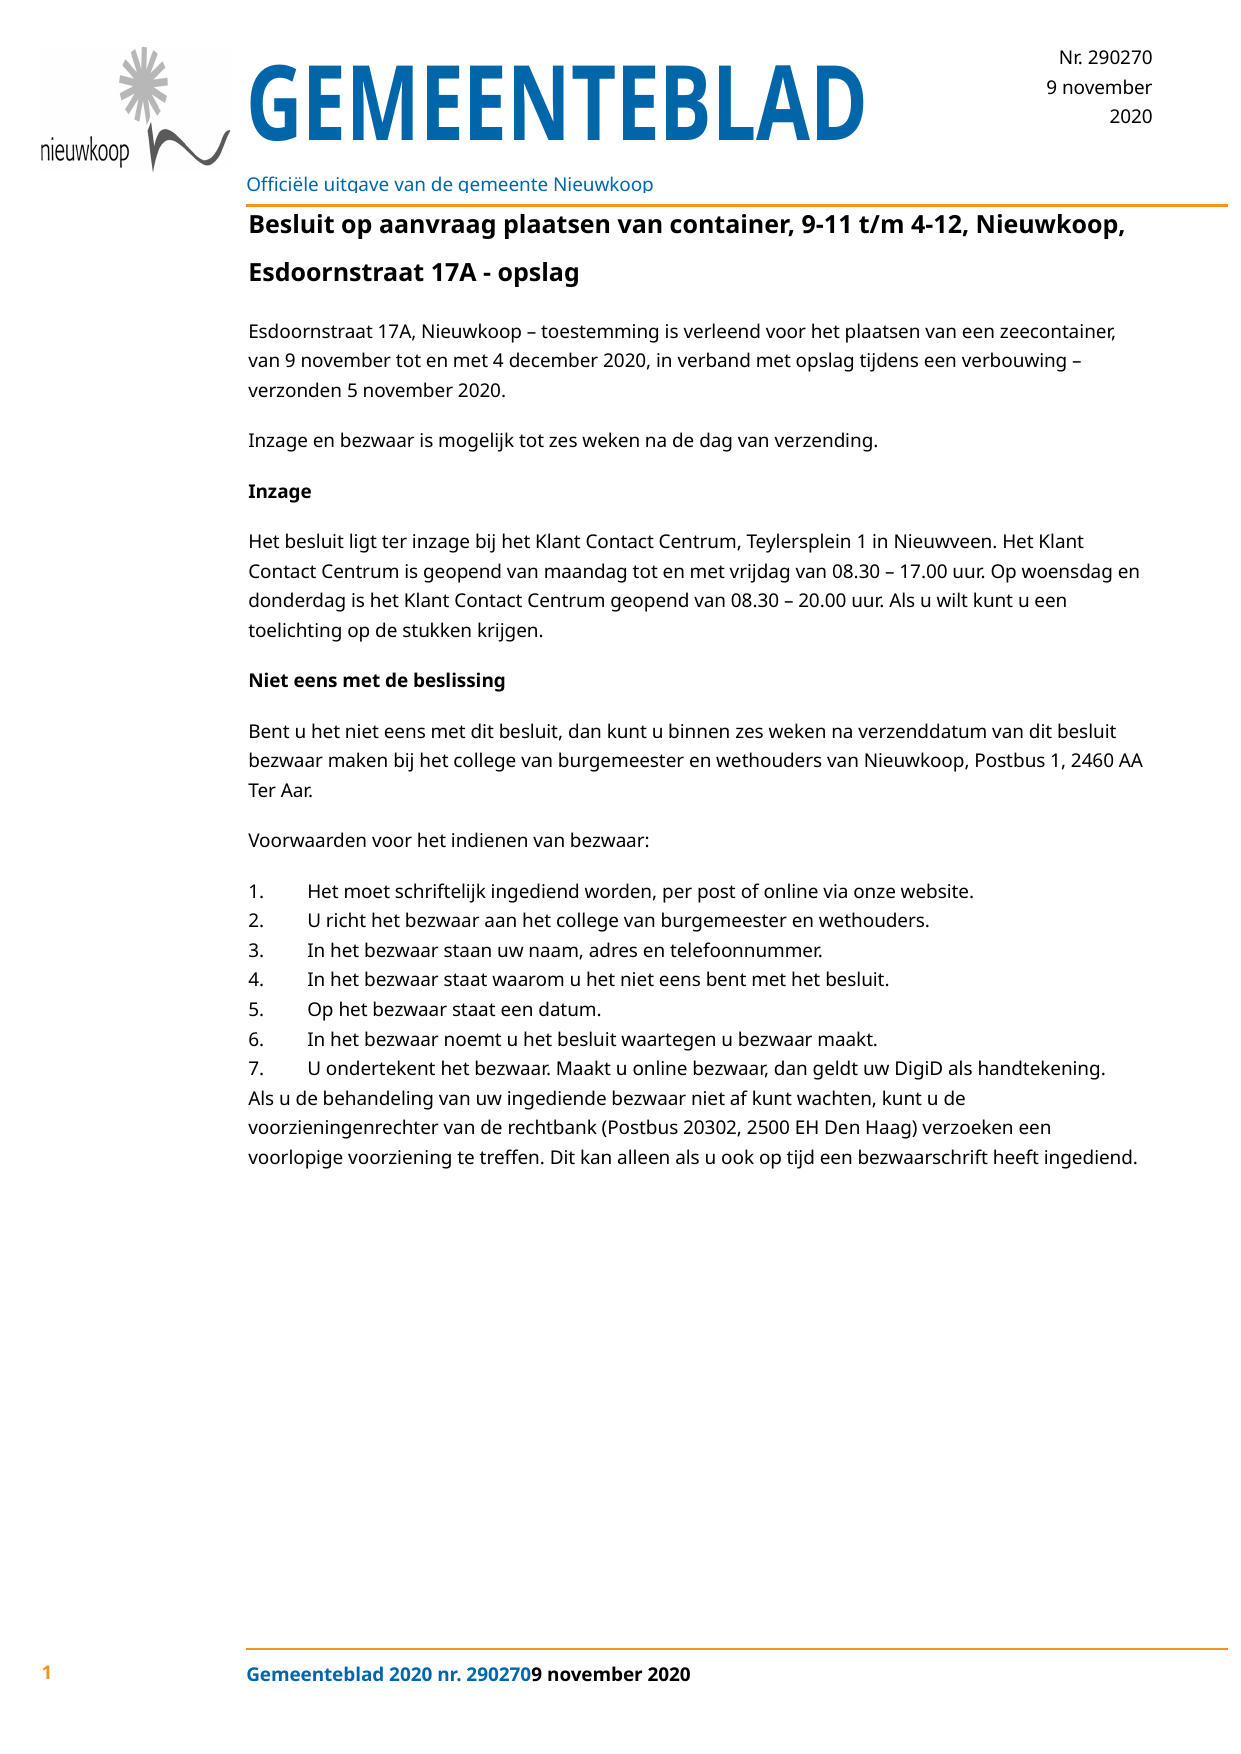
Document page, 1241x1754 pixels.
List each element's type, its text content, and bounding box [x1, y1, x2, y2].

list In het bezwaar staat waarom u het niet eens bent met het besluit. [248, 967, 1152, 992]
text Niet eens met de beslissing [248, 667, 1152, 693]
text Voorwaarden voor het indienen van bezwaar: [248, 827, 1152, 853]
list Op het bezwaar staat een datum. [248, 996, 1152, 1022]
list U richt het bezwaar aan het college van burgemeester en wethouders. [248, 907, 1152, 933]
text Als u de behandeling van uw ingediende bezwaar niet af kunt wachten, kunt u de voorzieningenrechter van de rechtbank (Postbus 20302, 2500 EH Den Haag) verzoeken een voorlopige voorziening te treffen. Dit kan alleen als u ook op tijd een bezwaarschrift heeft ingediend. [248, 1085, 1152, 1170]
text Inzage en bezwaar is mogelijk tot zes weken na de dag van verzending. [248, 427, 1152, 453]
list U ondertekent het bezwaar. Maakt u online bezwaar, dan geldt uw DigiD als handtekening. [248, 1055, 1152, 1081]
text Het besluit ligt ter inzage bij het Klant Contact Centrum, Teylersplein 1 in Nieuwveen. Het Klant Contact Centrum is geopend van maandag tot en met vrijdag van 08.30 – 17.00 uur. Op woensdag en donderdag is het Klant Contact Centrum geopend van 08.30 – 20.00 uur. Als u wilt kunt u een toelichting op de stukken krijgen. [248, 528, 1152, 643]
picture [41, 47, 231, 172]
text Inzage [248, 478, 1152, 504]
list Het moet schriftelijk ingediend worden, per post of online via onze website. [248, 878, 1152, 904]
text Bent u het niet eens met dit besluit, dan kunt u binnen zes weken na verzenddatum van dit besluit bezwaar maken bij het college van burgemeester en wethouders van Nieuwkoop, Postbus 1, 2460 AA Ter Aar. [248, 718, 1152, 803]
text Esdoornstraat 17A, Nieuwkoop – toestemming is verleend voor het plaatsen van een zeecontainer, van 9 november tot en met 4 december 2020, in verband met opslag tijdens een verbouwing – verzonden 5 november 2020. [248, 318, 1152, 403]
list In het bezwaar staan uw naam, adres en telefoonnummer. [248, 937, 1152, 963]
text Besluit op aanvraag plaatsen van container, 9-11 t/m 4-12, Nieuwkoop, Esdoornstraat 17A - opslag [248, 207, 1152, 288]
list In het bezwaar noemt u het besluit waartegen u bezwaar maakt. [248, 1026, 1152, 1052]
